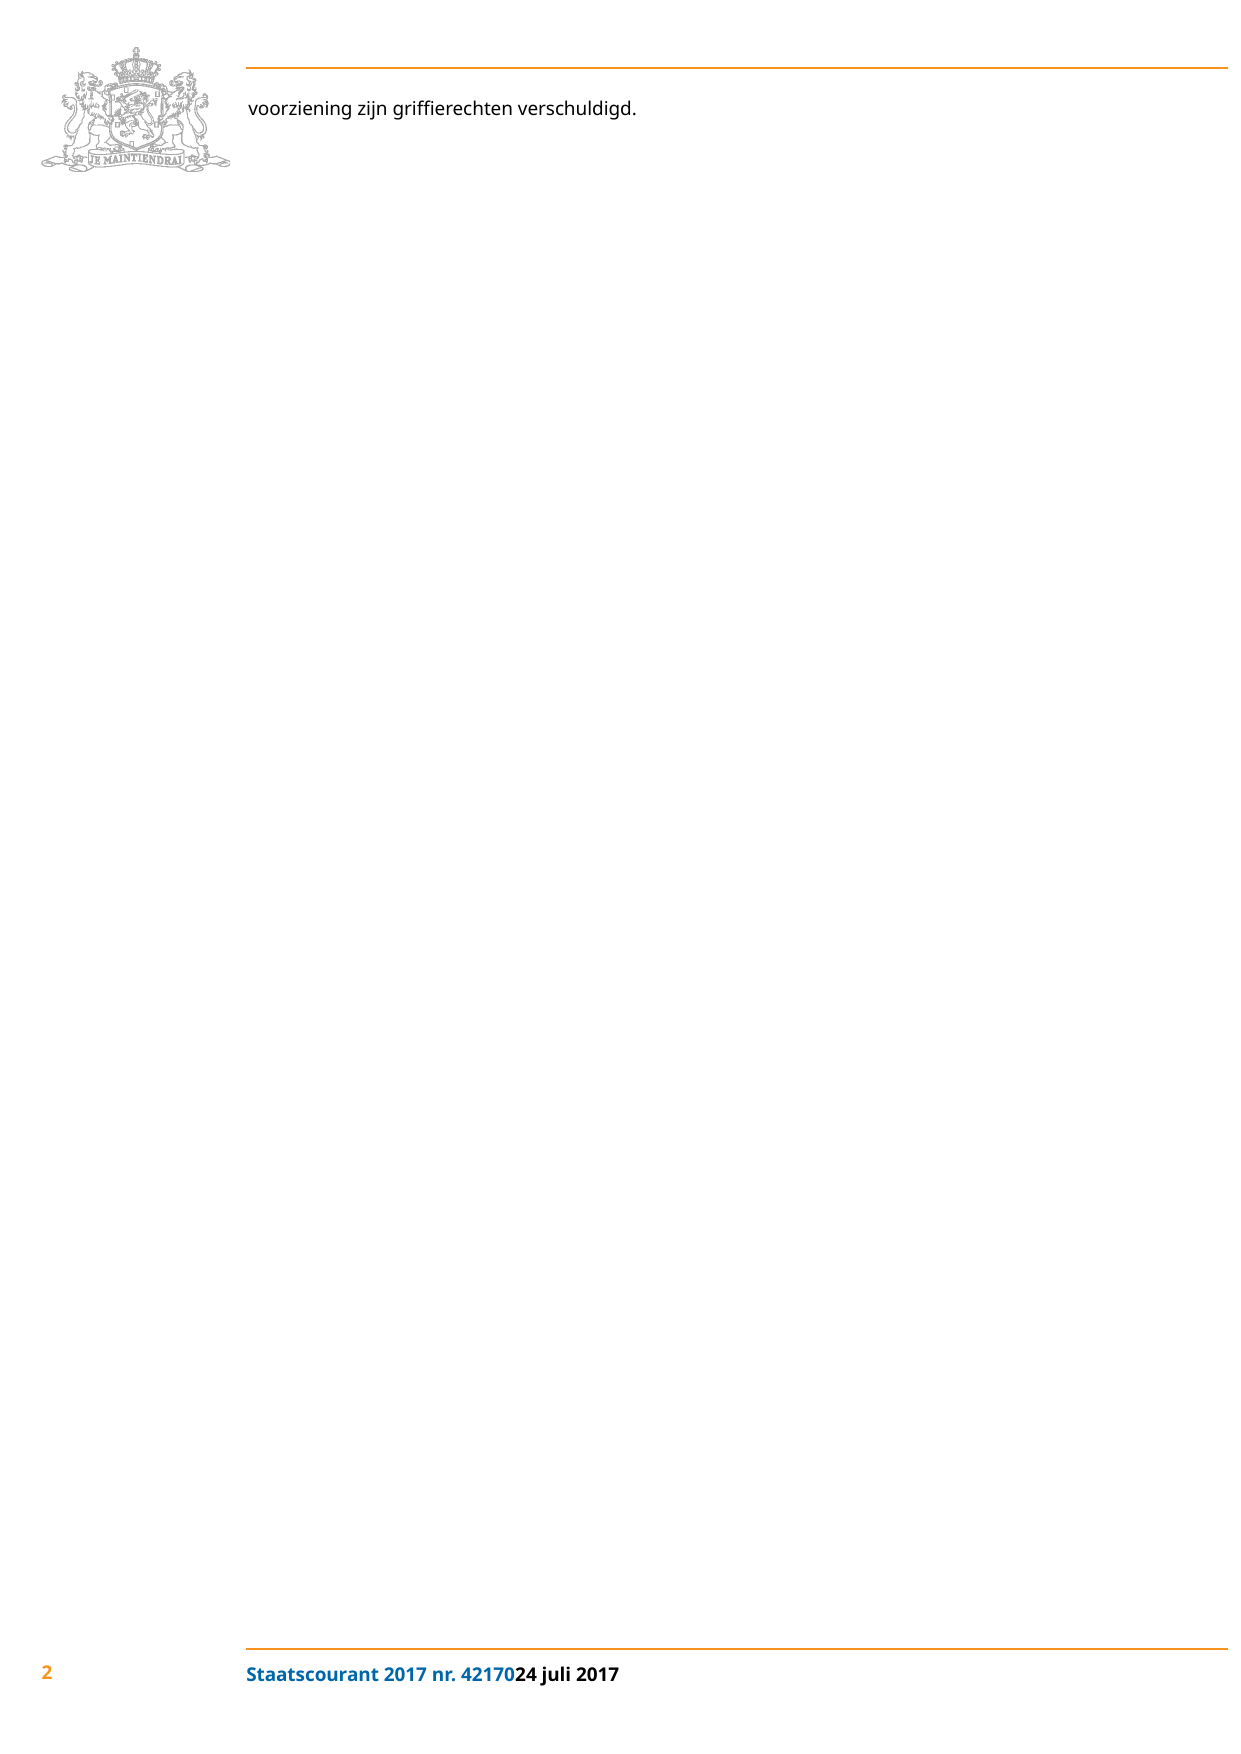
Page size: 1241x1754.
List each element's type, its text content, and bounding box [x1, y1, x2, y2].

picture [41, 47, 231, 172]
text voorziening zijn griffierechten verschuldigd. [248, 95, 1152, 121]
